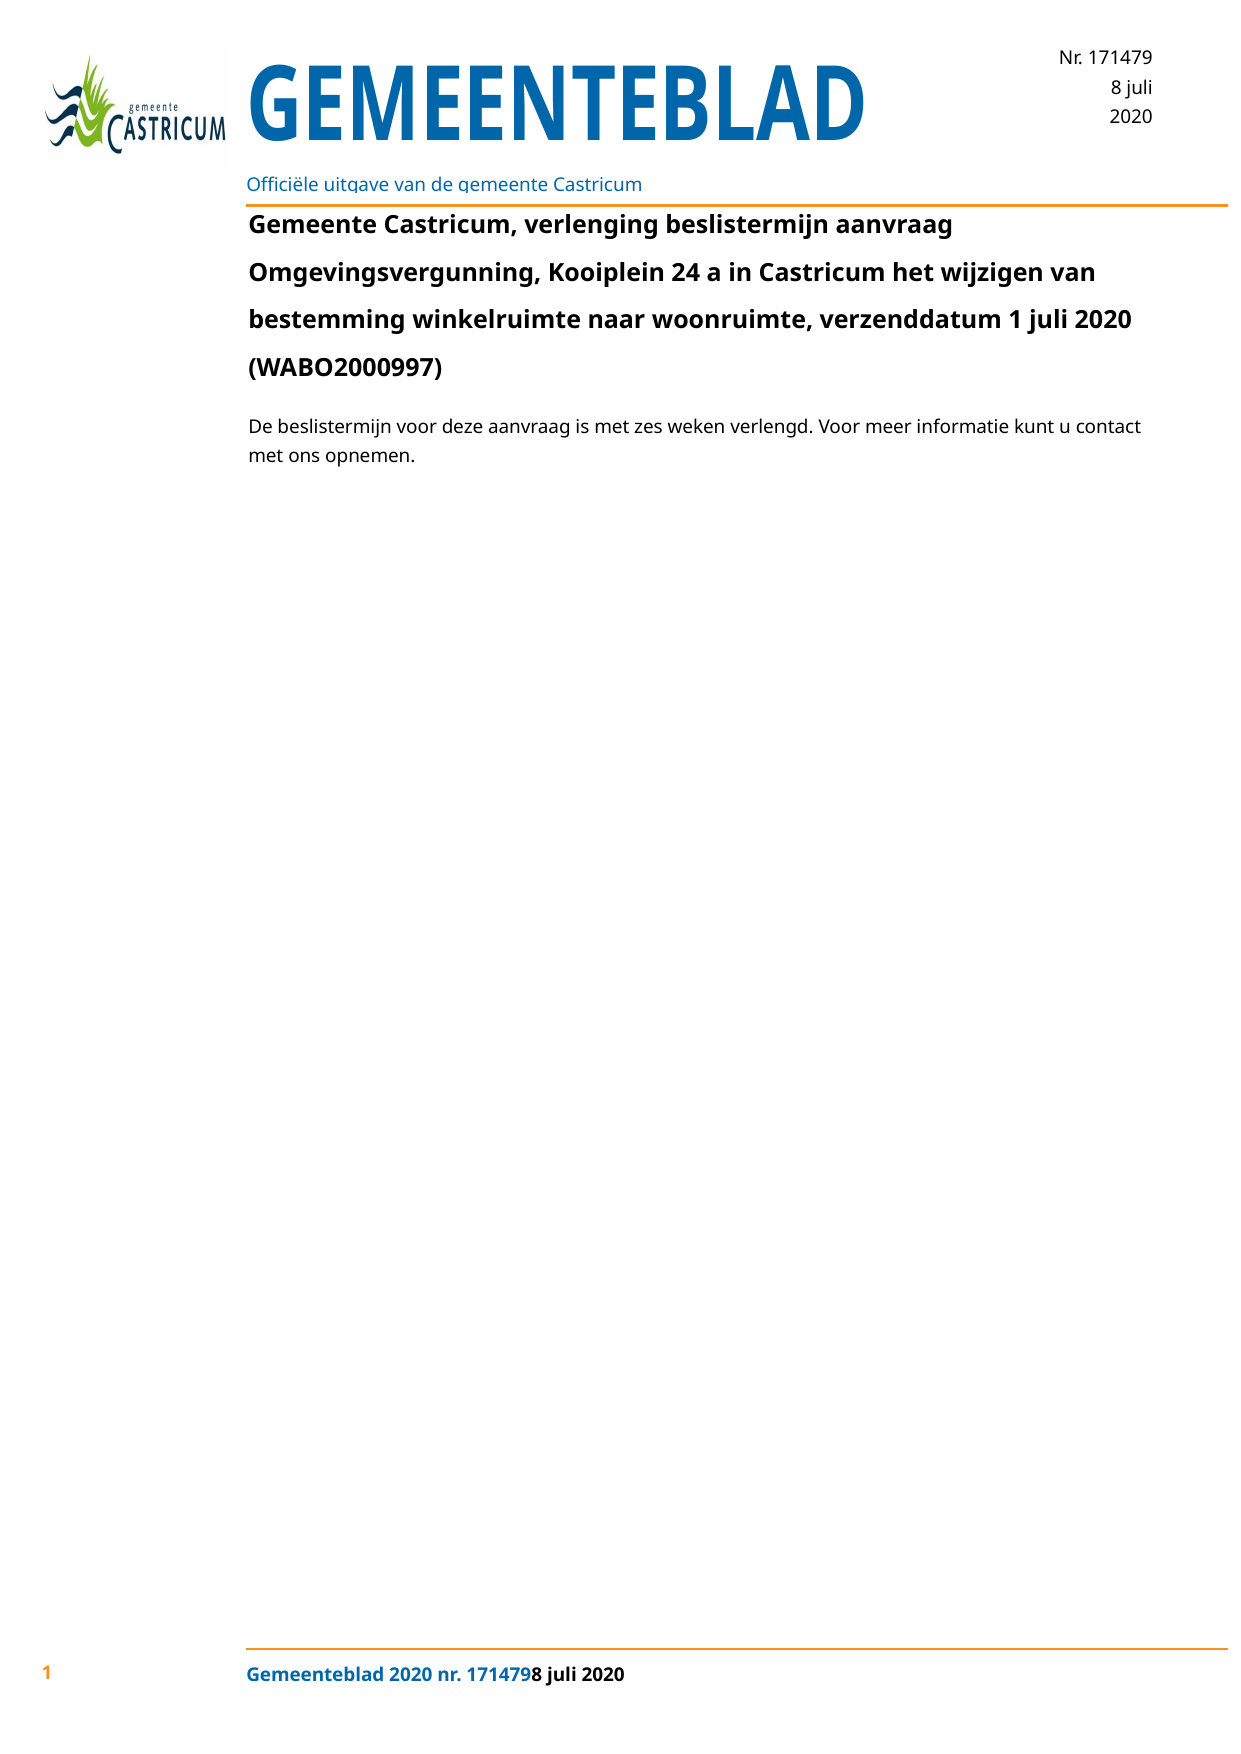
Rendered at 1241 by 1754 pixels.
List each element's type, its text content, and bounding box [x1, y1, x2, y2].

text Gemeente Castricum, verlenging beslistermijn aanvraag Omgevingsvergunning, Kooiplein 24 a in Castricum het wijzigen van bestemming winkelruimte naar woonruimte, verzenddatum 1 juli 2020 (WABO2000997) [248, 207, 1152, 384]
text De beslistermijn voor deze aanvraag is met zes weken verlengd. Voor meer informatie kunt u contact met ons opnemen. [248, 413, 1152, 468]
picture [41, 47, 231, 172]
